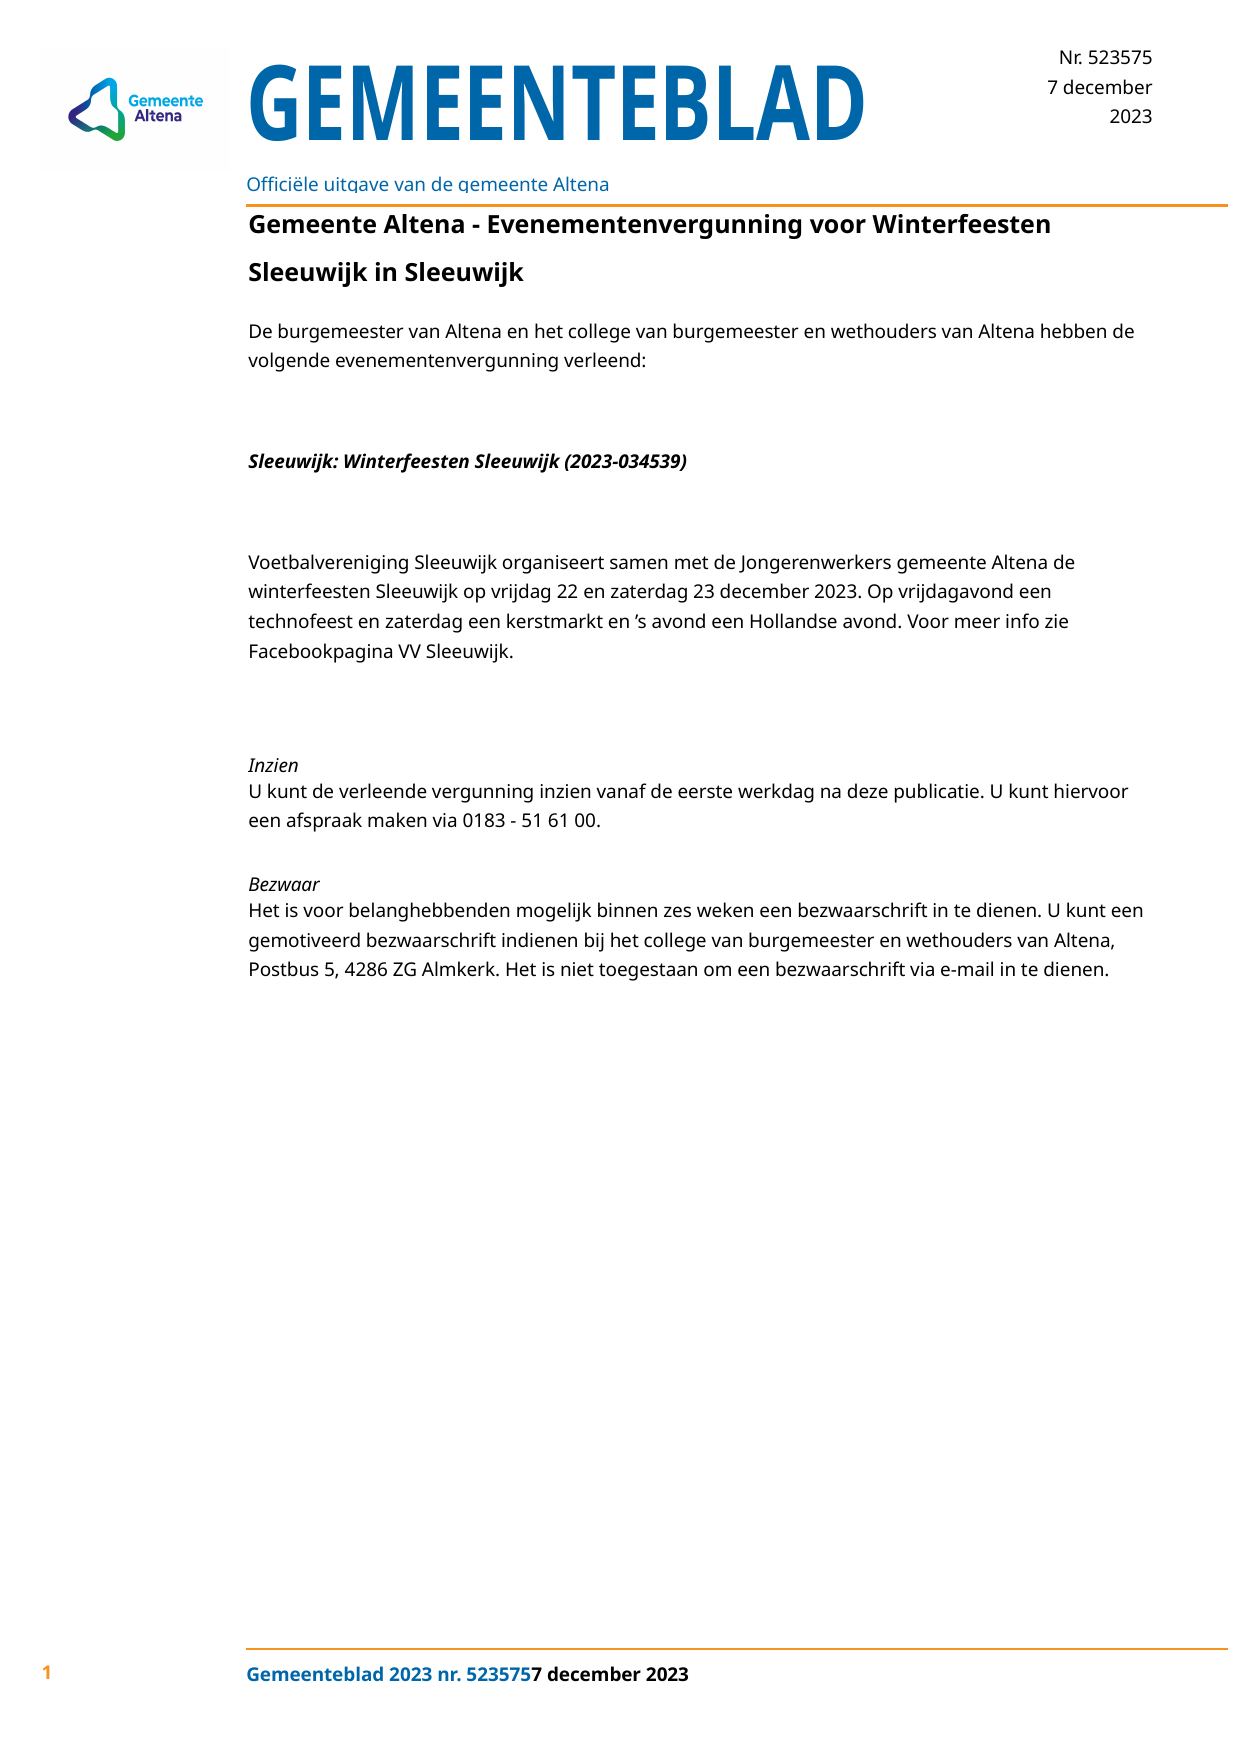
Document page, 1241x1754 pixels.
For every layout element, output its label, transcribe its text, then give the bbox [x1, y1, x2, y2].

text De burgemeester van Altena en het college van burgemeester en wethouders van Altena hebben de volgende evenementenvergunning verleend: [248, 318, 1152, 373]
text Gemeente Altena - Evenementenvergunning voor Winterfeesten Sleeuwijk in Sleeuwijk [248, 207, 1152, 288]
text Het is voor belanghebbenden mogelijk binnen zes weken een bezwaarschrift in te dienen. U kunt een gemotiveerd bezwaarschrift indienen bij het college van burgemeester en wethouders van Altena, Postbus 5, 4286 ZG Almkerk. Het is niet toegestaan om een bezwaarschrift via e-mail in te dienen. [248, 897, 1152, 982]
text U kunt de verleende vergunning inzien vanaf de eerste werkdag na deze publicatie. U kunt hiervoor een afspraak maken via 0183 - 51 61 00. [248, 778, 1152, 833]
text Voetbalvereniging Sleeuwijk organiseert samen met de Jongerenwerkers gemeente Altena de winterfeesten Sleeuwijk op vrijdag 22 en zaterdag 23 december 2023. Op vrijdagavond een technofeest en zaterdag een kerstmarkt en ’s avond een Hollandse avond. Voor meer info zie Facebookpagina VV Sleeuwijk. [248, 549, 1152, 664]
picture [41, 47, 231, 172]
text Inzien [248, 752, 1152, 778]
text Bezwaar [248, 872, 1152, 897]
text Sleeuwijk: Winterfeesten Sleeuwijk (2023-034539) [248, 448, 1152, 474]
